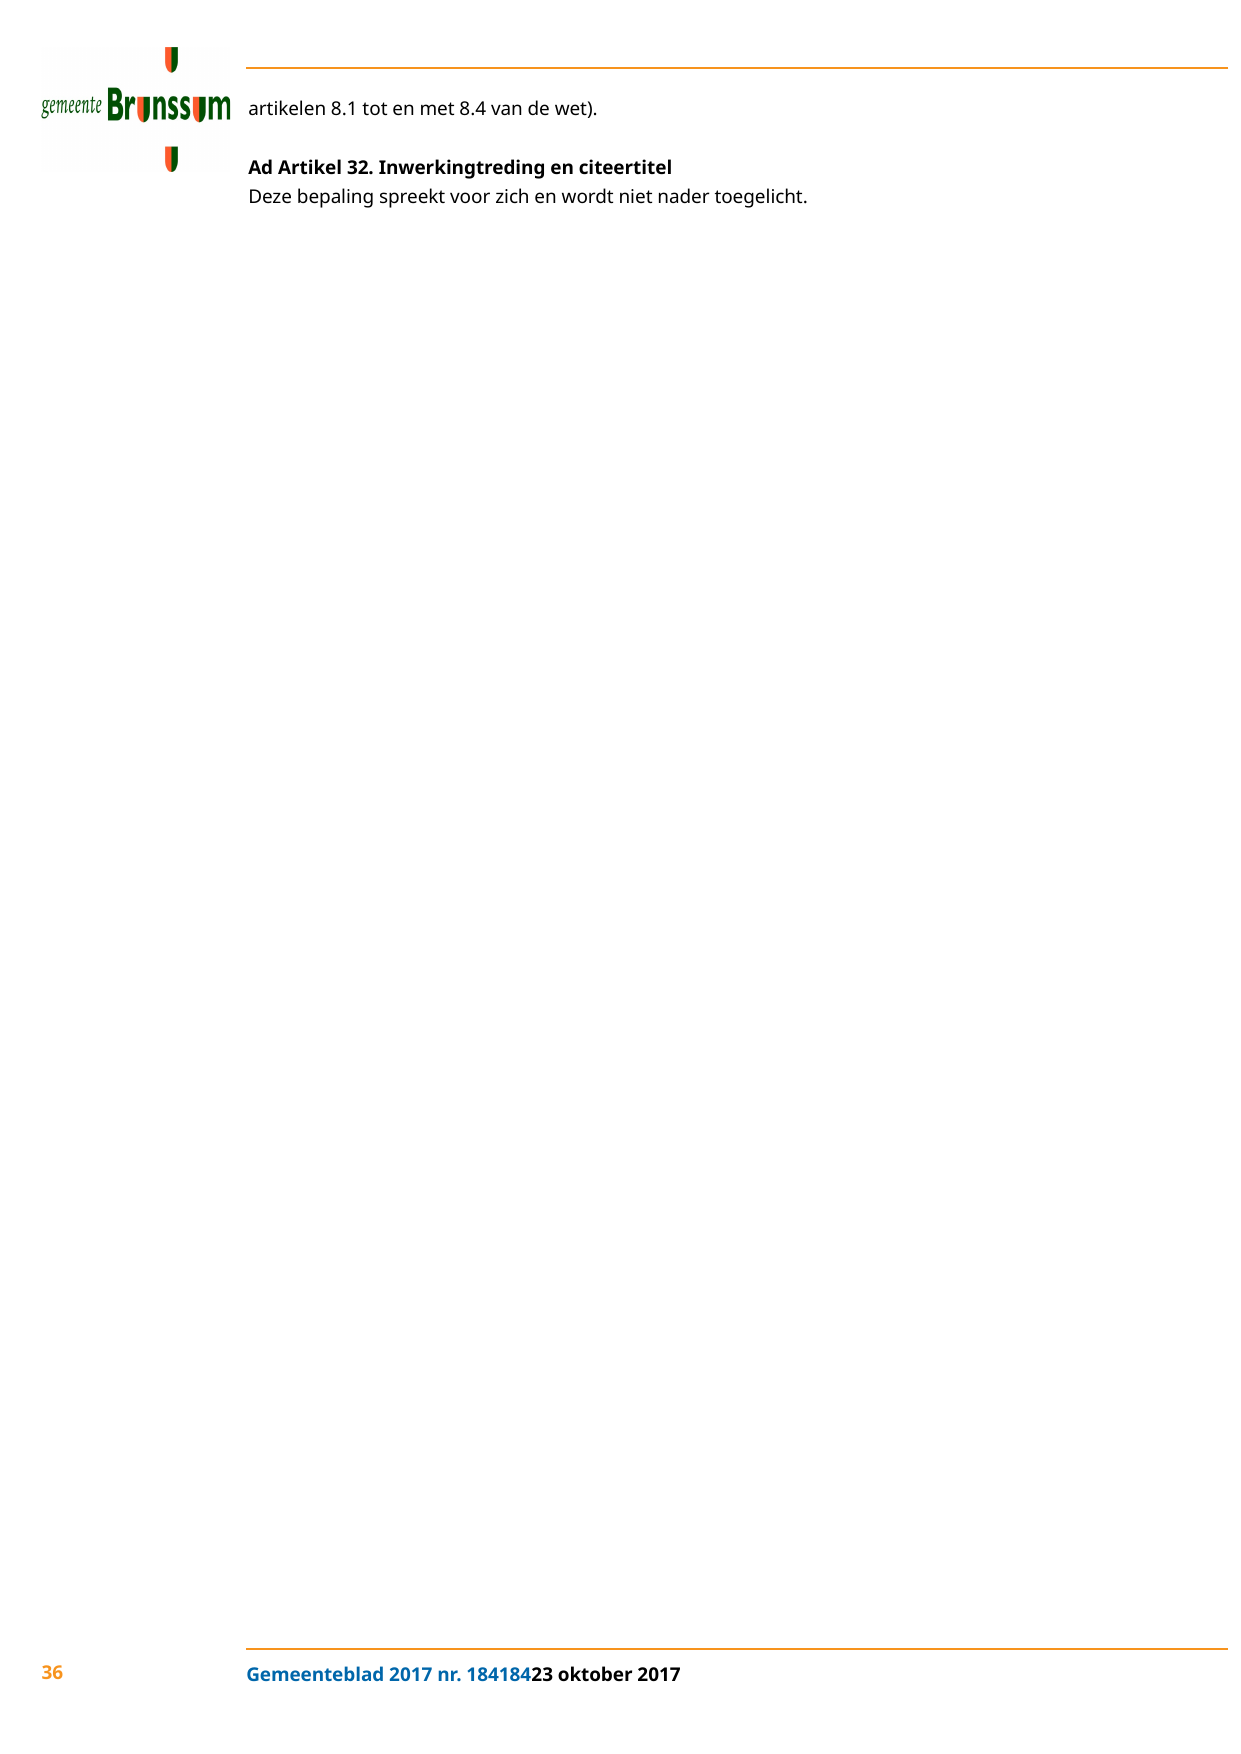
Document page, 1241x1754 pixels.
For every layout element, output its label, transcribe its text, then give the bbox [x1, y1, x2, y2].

text artikelen 8.1 tot en met 8.4 van de wet). [248, 95, 1152, 121]
picture [41, 47, 231, 172]
text Deze bepaling spreekt voor zich en wordt niet nader toegelicht. [248, 183, 1152, 209]
text Ad Artikel 32. Inwerkingtreding en citeertitel [248, 154, 1152, 180]
